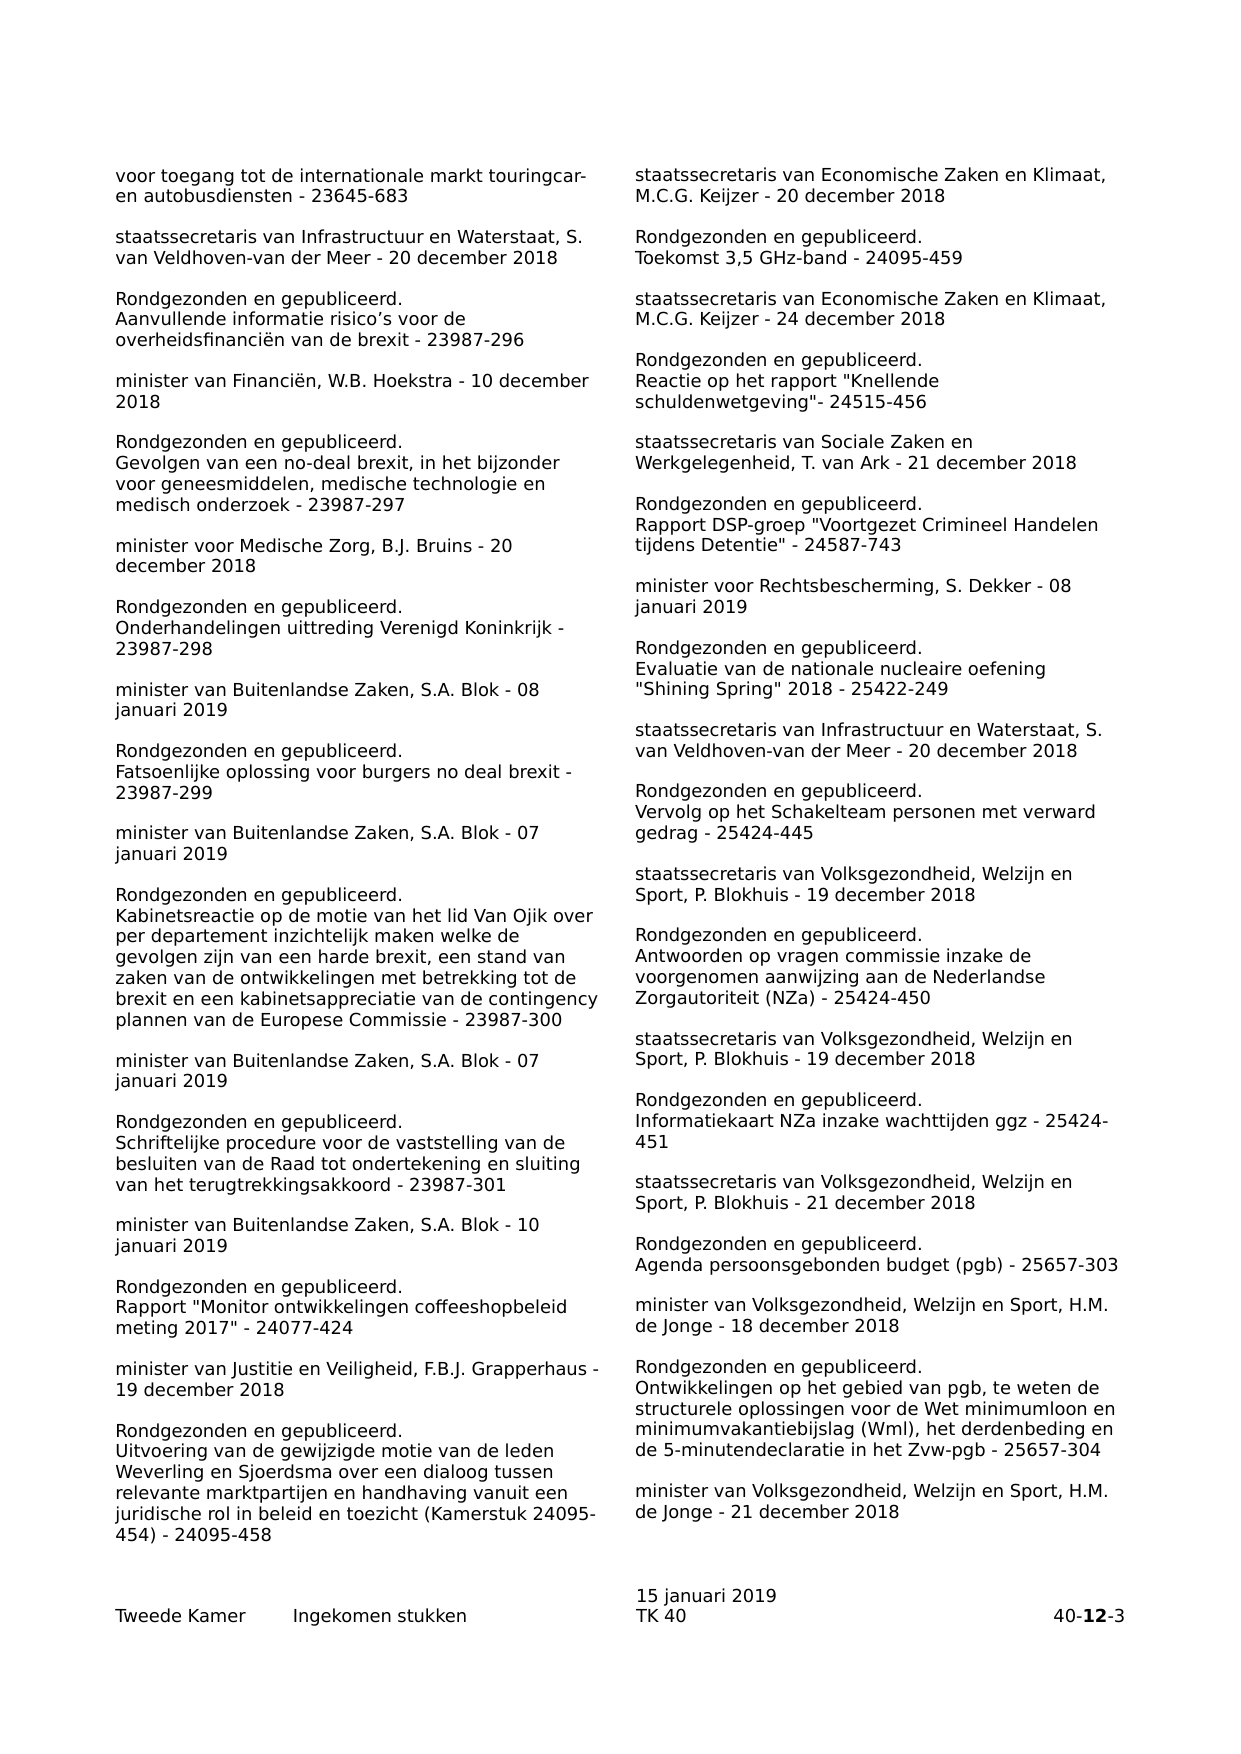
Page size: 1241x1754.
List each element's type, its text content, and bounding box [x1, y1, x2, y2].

text Agenda persoonsgebonden budget (pgb) - 25657-303 [635, 1254, 1125, 1275]
text Aanvullende informatie risico’s voor de overheidsfinanciën van de brexit - 23987-296 [115, 309, 605, 351]
text Rondgezonden en gepubliceerd. [635, 494, 1125, 514]
text minister voor Medische Zorg, B.J. Bruins - 20 december 2018 [115, 536, 605, 577]
text Rapport DSP-groep "Voortgezet Crimineel Handelen tijdens Detentie" - 24587-743 [635, 514, 1125, 556]
text Rondgezonden en gepubliceerd. [115, 1112, 605, 1133]
text Informatiekaart NZa inzake wachttijden ggz - 25424-451 [635, 1111, 1125, 1152]
text Rondgezonden en gepubliceerd. [115, 597, 605, 618]
text minister van Buitenlandse Zaken, S.A. Blok - 07 januari 2019 [115, 1050, 605, 1092]
text Rondgezonden en gepubliceerd. [115, 1277, 605, 1297]
text staatssecretaris van Economische Zaken en Klimaat, M.C.G. Keijzer - 20 december 2018 [635, 165, 1125, 207]
text Reactie op het rapport "Knellende schuldenwetgeving"- 24515-456 [635, 371, 1125, 412]
text Rondgezonden en gepubliceerd. [635, 637, 1125, 658]
text minister van Volksgezondheid, Welzijn en Sport, H.M. de Jonge - 21 december 2018 [635, 1481, 1125, 1522]
text Rondgezonden en gepubliceerd. [115, 1420, 605, 1441]
text voor toegang tot de internationale markt touringcar- en autobusdiensten - 23645-683 [115, 165, 605, 207]
text Rondgezonden en gepubliceerd. [635, 350, 1125, 371]
text staatssecretaris van Volksgezondheid, Welzijn en Sport, P. Blokhuis - 19 december 2018 [635, 1028, 1125, 1070]
text Onderhandelingen uittreding Verenigd Koninkrijk - 23987-298 [115, 618, 605, 659]
text Rondgezonden en gepubliceerd. [635, 227, 1125, 247]
text Antwoorden op vragen commissie inzake de voorgenomen aanwijzing aan de Nederlandse Zorgautoriteit (NZa) - 25424-450 [635, 946, 1125, 1008]
text minister van Buitenlandse Zaken, S.A. Blok - 08 januari 2019 [115, 679, 605, 721]
text Rondgezonden en gepubliceerd. [115, 288, 605, 309]
text minister voor Rechtsbescherming, S. Dekker - 08 januari 2019 [635, 576, 1125, 617]
text staatssecretaris van Volksgezondheid, Welzijn en Sport, P. Blokhuis - 19 december 2018 [635, 864, 1125, 905]
text Rondgezonden en gepubliceerd. [635, 1090, 1125, 1111]
text Evaluatie van de nationale nucleaire oefening "Shining Spring" 2018 - 25422-249 [635, 658, 1125, 700]
text Rondgezonden en gepubliceerd. [635, 1357, 1125, 1377]
text Rondgezonden en gepubliceerd. [635, 781, 1125, 802]
text Schriftelijke procedure voor de vaststelling van de besluiten van de Raad tot ondertekening en sluiting van het terugtrekkingsakkoord - 23987-301 [115, 1133, 605, 1195]
text Rondgezonden en gepubliceerd. [635, 925, 1125, 946]
text Gevolgen van een no-deal brexit, in het bijzonder voor geneesmiddelen, medische technologie en medisch onderzoek - 23987-297 [115, 453, 605, 516]
text Rondgezonden en gepubliceerd. [635, 1234, 1125, 1254]
text Rondgezonden en gepubliceerd. [115, 741, 605, 762]
text Vervolg op het Schakelteam personen met verward gedrag - 25424-445 [635, 802, 1125, 844]
text staatssecretaris van Volksgezondheid, Welzijn en Sport, P. Blokhuis - 21 december 2018 [635, 1172, 1125, 1214]
text staatssecretaris van Infrastructuur en Waterstaat, S. van Veldhoven-van der Meer - 20 december 2018 [115, 227, 605, 268]
text Toekomst 3,5 GHz-band - 24095-459 [635, 247, 1125, 268]
text minister van Buitenlandse Zaken, S.A. Blok - 10 januari 2019 [115, 1215, 605, 1257]
text staatssecretaris van Economische Zaken en Klimaat, M.C.G. Keijzer - 24 december 2018 [635, 288, 1125, 330]
text minister van Justitie en Veiligheid, F.B.J. Grapperhaus - 19 december 2018 [115, 1359, 605, 1400]
text Rapport "Monitor ontwikkelingen coffeeshopbeleid meting 2017" - 24077-424 [115, 1297, 605, 1339]
text staatssecretaris van Sociale Zaken en Werkgelegenheid, T. van Ark - 21 december 2018 [635, 432, 1125, 474]
text Fatsoenlijke oplossing voor burgers no deal brexit - 23987-299 [115, 762, 605, 803]
text Ontwikkelingen op het gebied van pgb, te weten de structurele oplossingen voor de Wet minimumloon en minimumvakantiebijslag (Wml), het derdenbeding en de 5-minutendeclaratie in het Zvw-pgb - 25657-304 [635, 1377, 1125, 1461]
text minister van Buitenlandse Zaken, S.A. Blok - 07 januari 2019 [115, 823, 605, 865]
text minister van Financiën, W.B. Hoekstra - 10 december 2018 [115, 371, 605, 412]
text minister van Volksgezondheid, Welzijn en Sport, H.M. de Jonge - 18 december 2018 [635, 1295, 1125, 1337]
text Uitvoering van de gewijzigde motie van de leden Weverling en Sjoerdsma over een dialoog tussen relevante marktpartijen en handhaving vanuit een juridische rol in beleid en toezicht (Kamerstuk 24095-454) - 24095-458 [115, 1441, 605, 1545]
text staatssecretaris van Infrastructuur en Waterstaat, S. van Veldhoven-van der Meer - 20 december 2018 [635, 720, 1125, 761]
text Rondgezonden en gepubliceerd. [115, 432, 605, 453]
text Rondgezonden en gepubliceerd. [115, 885, 605, 905]
text Kabinetsreactie op de motie van het lid Van Ojik over per departement inzichtelijk maken welke de gevolgen zijn van een harde brexit, een stand van zaken van de ontwikkelingen met betrekking tot de brexit en een kabinetsappreciatie van de contingency plannen van de Europese Commissie - 23987-300 [115, 905, 605, 1030]
